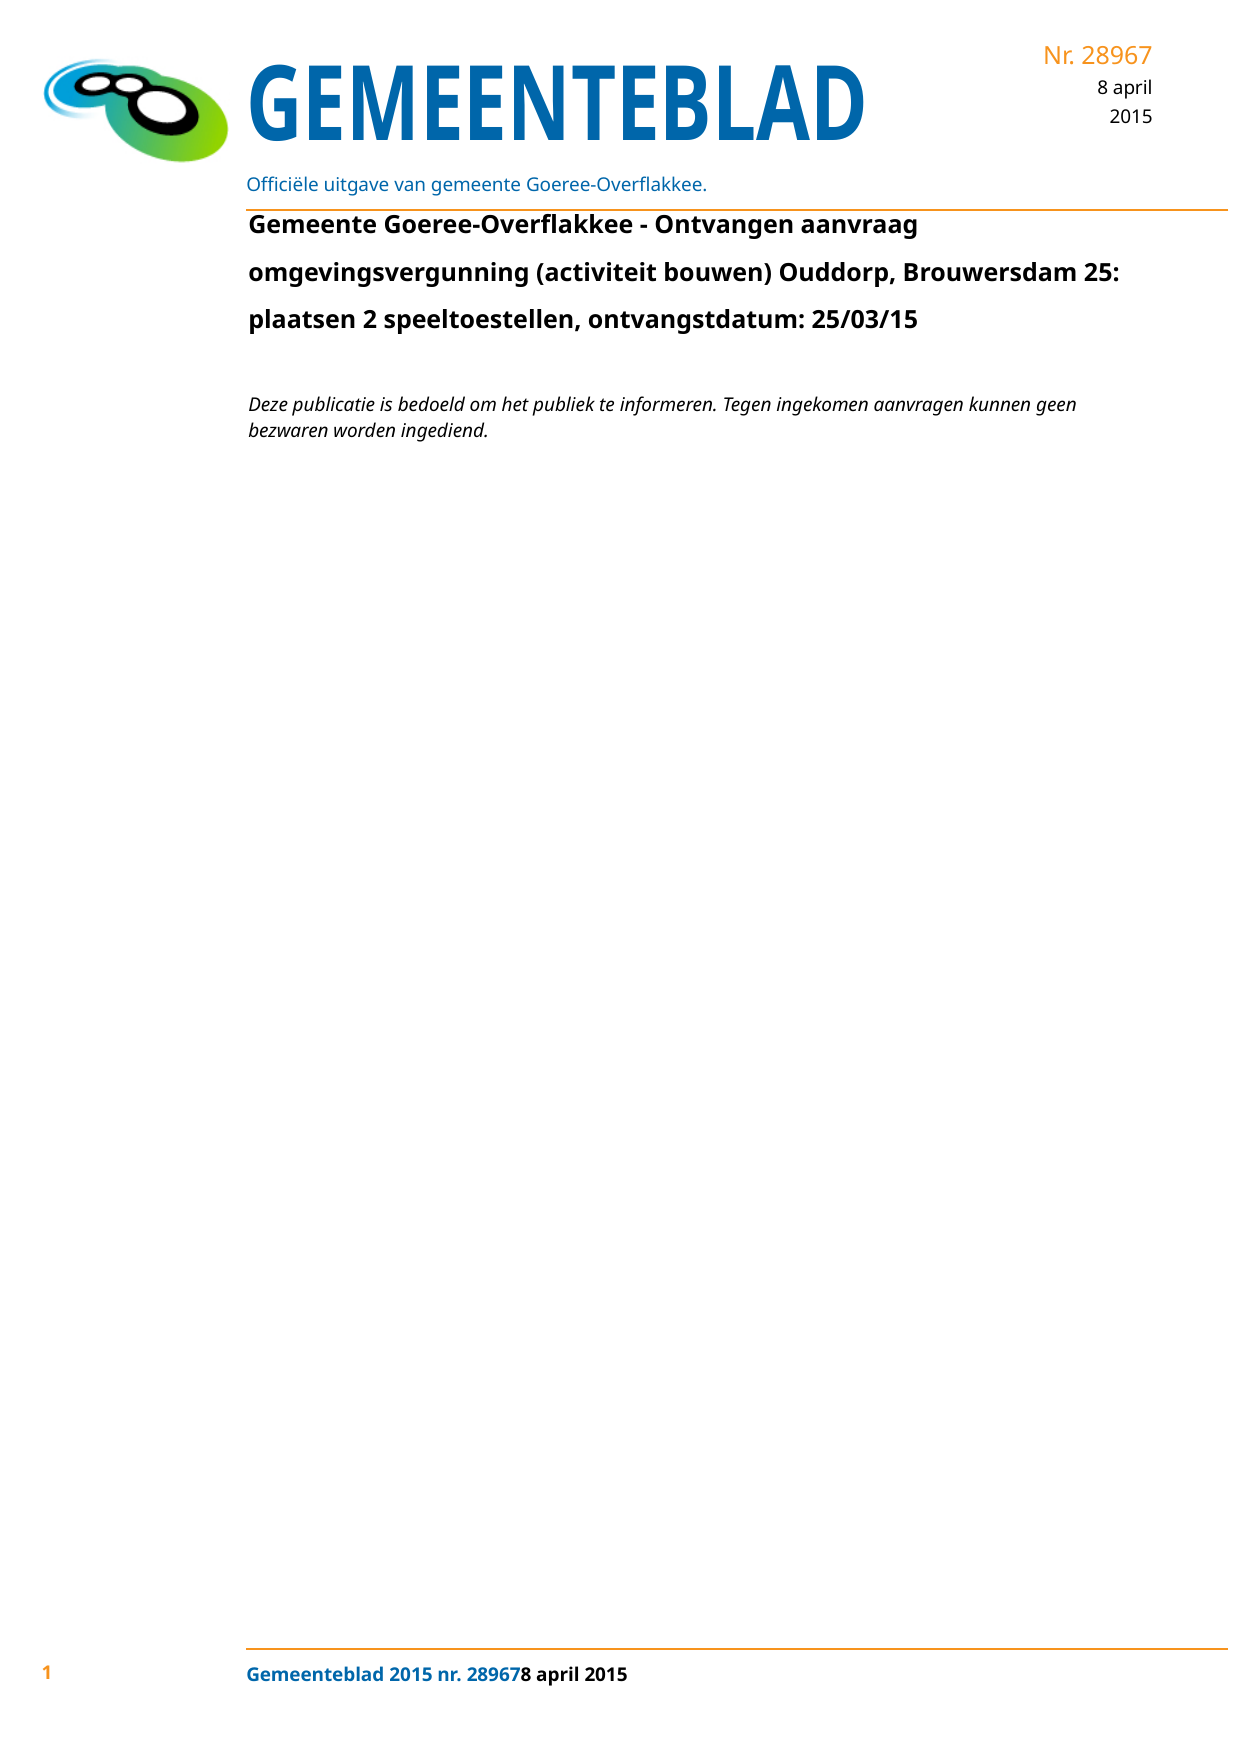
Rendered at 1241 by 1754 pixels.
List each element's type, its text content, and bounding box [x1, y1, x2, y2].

picture [41, 47, 231, 172]
text Deze publicatie is bedoeld om het publiek te informeren. Tegen ingekomen aanvragen kunnen geen bezwaren worden ingediend. [248, 391, 1152, 443]
text Gemeente Goeree-Overflakkee - Ontvangen aanvraag omgevingsvergunning (activiteit bouwen) Ouddorp, Brouwersdam 25: plaatsen 2 speeltoestellen, ontvangstdatum: 25/03/15 [248, 211, 1152, 336]
